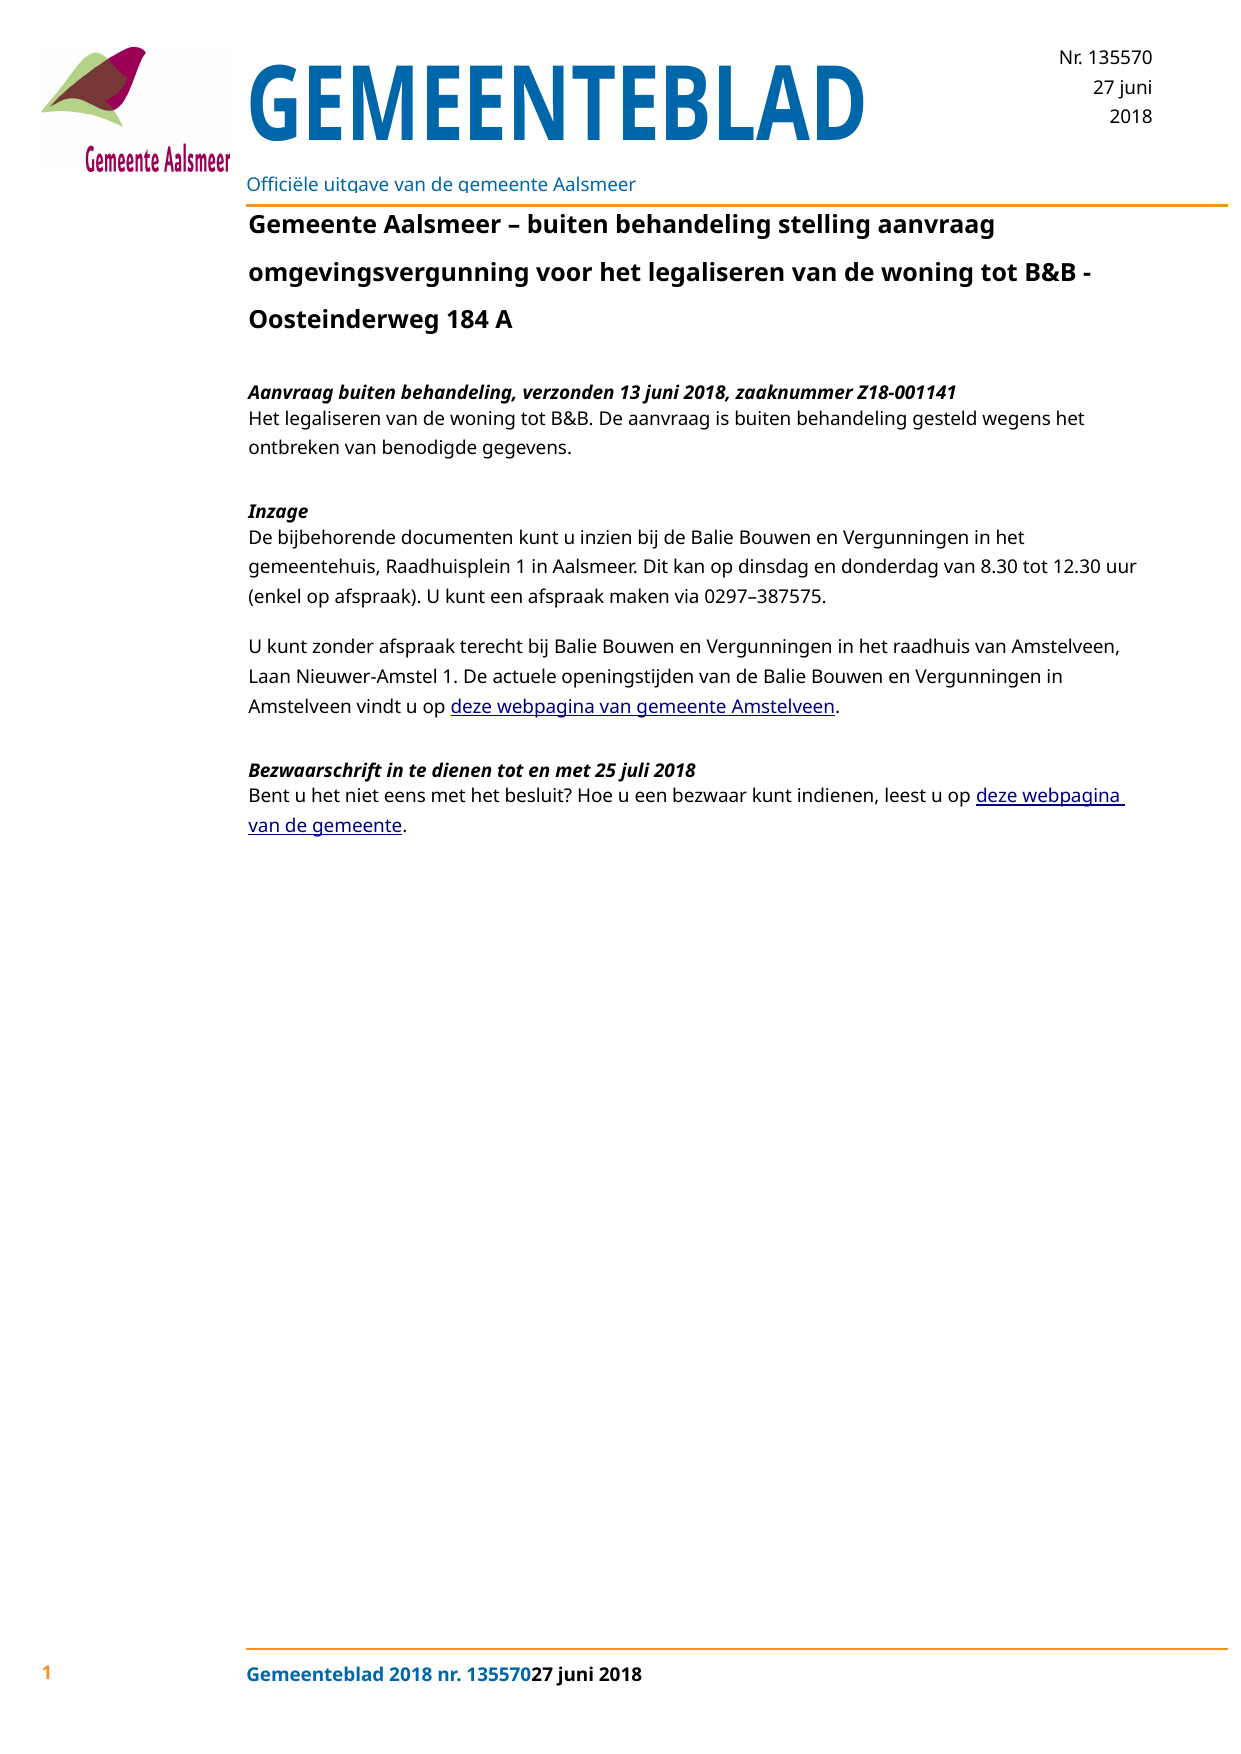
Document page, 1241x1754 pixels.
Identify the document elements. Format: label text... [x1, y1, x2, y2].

text Bezwaarschrift in te dienen tot en met 25 juli 2018 [248, 757, 1152, 782]
text De bijbehorende documenten kunt u inzien bij de Balie Bouwen en Vergunningen in het gemeentehuis, Raadhuisplein 1 in Aalsmeer. Dit kan op dinsdag en donderdag van 8.30 tot 12.30 uur (enkel op afspraak). U kunt een afspraak maken via 0297–387575. [248, 524, 1152, 609]
picture [41, 47, 231, 172]
text Aanvraag buiten behandeling, verzonden 13 juni 2018, zaaknummer Z18-001141 [248, 379, 1152, 405]
text Inzage [248, 498, 1152, 524]
text Gemeente Aalsmeer – buiten behandeling stelling aanvraag omgevingsvergunning voor het legaliseren van de woning tot B&B - Oosteinderweg 184 A [248, 207, 1152, 336]
text Bent u het niet eens met het besluit? Hoe u een bezwaar kunt indienen, leest u op deze webpagina van de gemeente. [248, 782, 1152, 838]
text U kunt zonder afspraak terecht bij Balie Bouwen en Vergunningen in het raadhuis van Amstelveen, Laan Nieuwer-Amstel 1. De actuele openingstijden van de Balie Bouwen en Vergunningen in Amstelveen vindt u op deze webpagina van gemeente Amstelveen. [248, 634, 1152, 718]
text Het legaliseren van de woning tot B&B. De aanvraag is buiten behandeling gesteld wegens het ontbreken van benodigde gegevens. [248, 405, 1152, 460]
